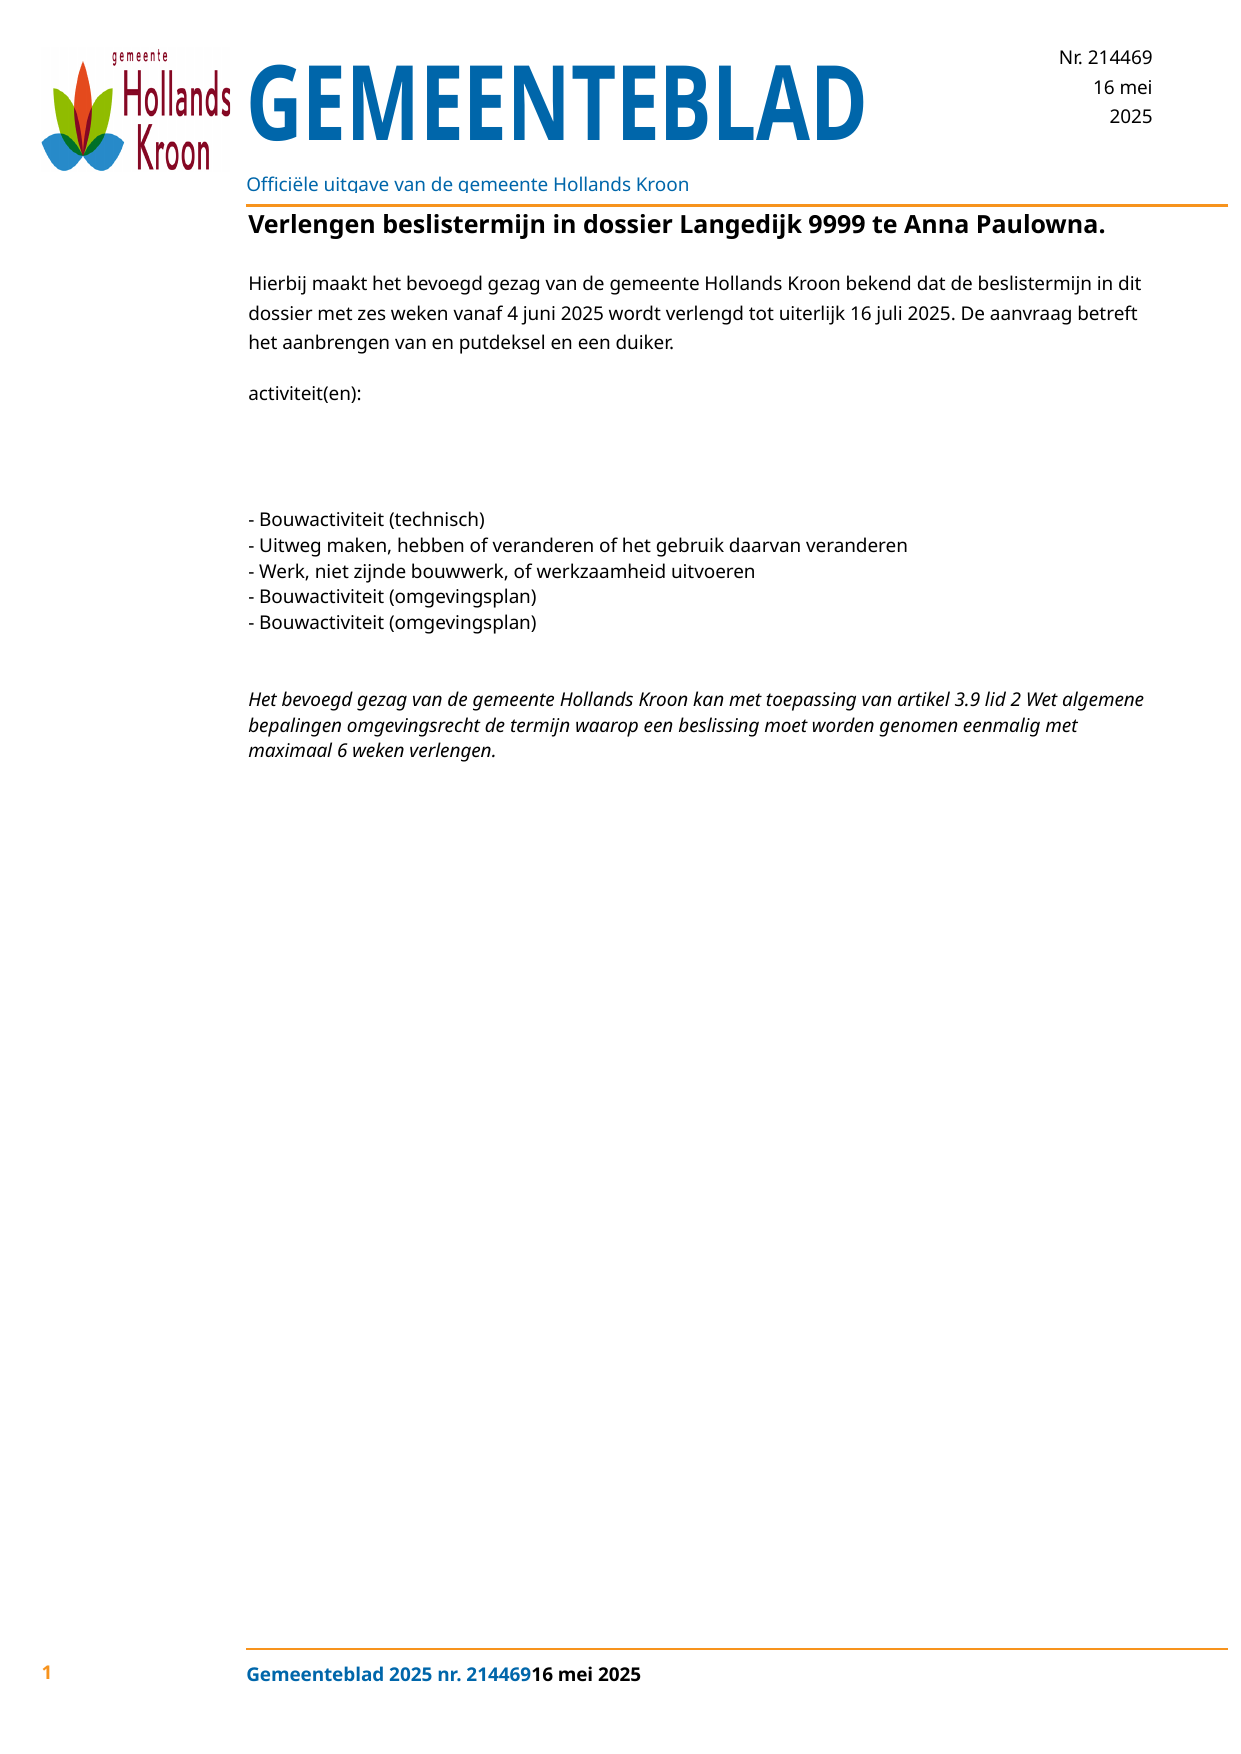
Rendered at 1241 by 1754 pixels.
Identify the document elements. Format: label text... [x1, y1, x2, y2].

table_cell - Werk, niet zijnde bouwwerk, of werkzaamheid uitvoeren [248, 558, 1152, 584]
text Verlengen beslistermijn in dossier Langedijk 9999 te Anna Paulowna. [248, 207, 1152, 241]
text Het bevoegd gezag van de gemeente Hollands Kroon kan met toepassing van artikel 3.9 lid 2 Wet algemene bepalingen omgevingsrecht de termijn waarop een beslissing moet worden genomen eenmalig met maximaal 6 weken verlengen. [248, 686, 1152, 763]
table_cell - Bouwactiviteit (technisch) [248, 507, 1152, 532]
table_cell - Bouwactiviteit (omgevingsplan) [248, 610, 1152, 635]
table_cell - Uitweg maken, hebben of veranderen of het gebruik daarvan veranderen [248, 532, 1152, 558]
text activiteit(en): [248, 380, 1152, 406]
text Hierbij maakt het bevoegd gezag van de gemeente Hollands Kroon bekend dat de beslistermijn in dit dossier met zes weken vanaf 4 juni 2025 wordt verlengd tot uiterlijk 16 juli 2025. De aanvraag betreft het aanbrengen van en putdeksel en een duiker. [248, 270, 1152, 355]
table_cell - Bouwactiviteit (omgevingsplan) [248, 584, 1152, 609]
table_header [248, 481, 1152, 507]
picture [41, 47, 231, 172]
